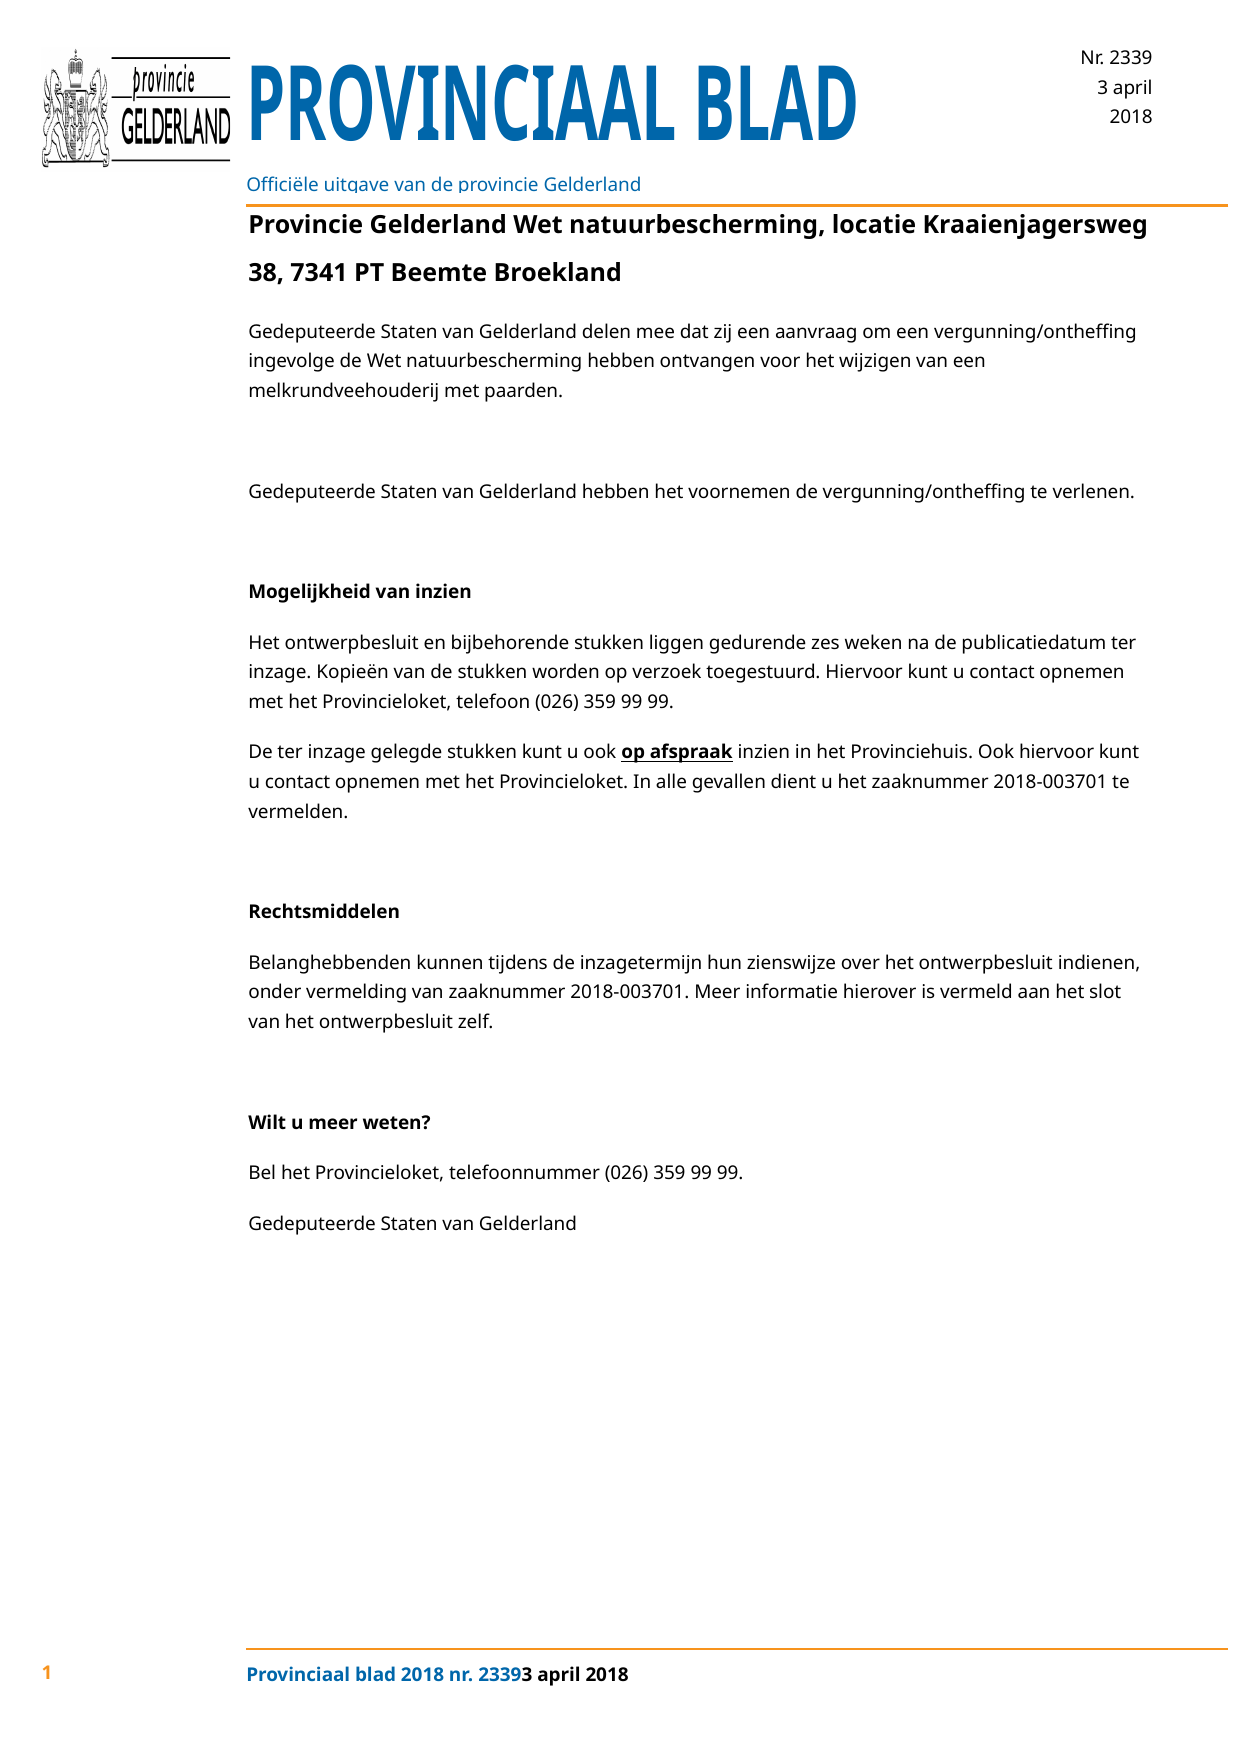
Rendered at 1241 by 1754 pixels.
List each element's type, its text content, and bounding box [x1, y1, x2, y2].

text Het ontwerpbesluit en bijbehorende stukken liggen gedurende zes weken na de publicatiedatum ter inzage. Kopieën van de stukken worden op verzoek toegestuurd. Hiervoor kunt u contact opnemen met het Provincieloket, telefoon (026) 359 99 99. [248, 629, 1152, 714]
text Gedeputeerde Staten van Gelderland [248, 1210, 1152, 1236]
text Bel het Provincieloket, telefoonnummer (026) 359 99 99. [248, 1159, 1152, 1185]
text Provincie Gelderland Wet natuurbescherming, locatie Kraaienjagersweg 38, 7341 PT Beemte Broekland [248, 207, 1152, 288]
picture [41, 47, 231, 172]
text Rechtsmiddelen [248, 899, 1152, 924]
text Belanghebbenden kunnen tijdens de inzagetermijn hun zienswijze over het ontwerpbesluit indienen, onder vermelding van zaaknummer 2018-003701. Meer informatie hierover is vermeld aan het slot van het ontwerpbesluit zelf. [248, 949, 1152, 1034]
text Gedeputeerde Staten van Gelderland delen mee dat zij een aanvraag om een vergunning/ontheffing ingevolge de Wet natuurbescherming hebben ontvangen voor het wijzigen van een melkrundveehouderij met paarden. [248, 318, 1152, 403]
text Wilt u meer weten? [248, 1109, 1152, 1135]
text Mogelijkheid van inzien [248, 579, 1152, 604]
text De ter inzage gelegde stukken kunt u ook op afspraak inzien in het Provinciehuis. Ook hiervoor kunt u contact opnemen met het Provincieloket. In alle gevallen dient u het zaaknummer 2018-003701 te vermelden. [248, 739, 1152, 824]
text Gedeputeerde Staten van Gelderland hebben het voornemen de vergunning/ontheffing te verlenen. [248, 478, 1152, 504]
